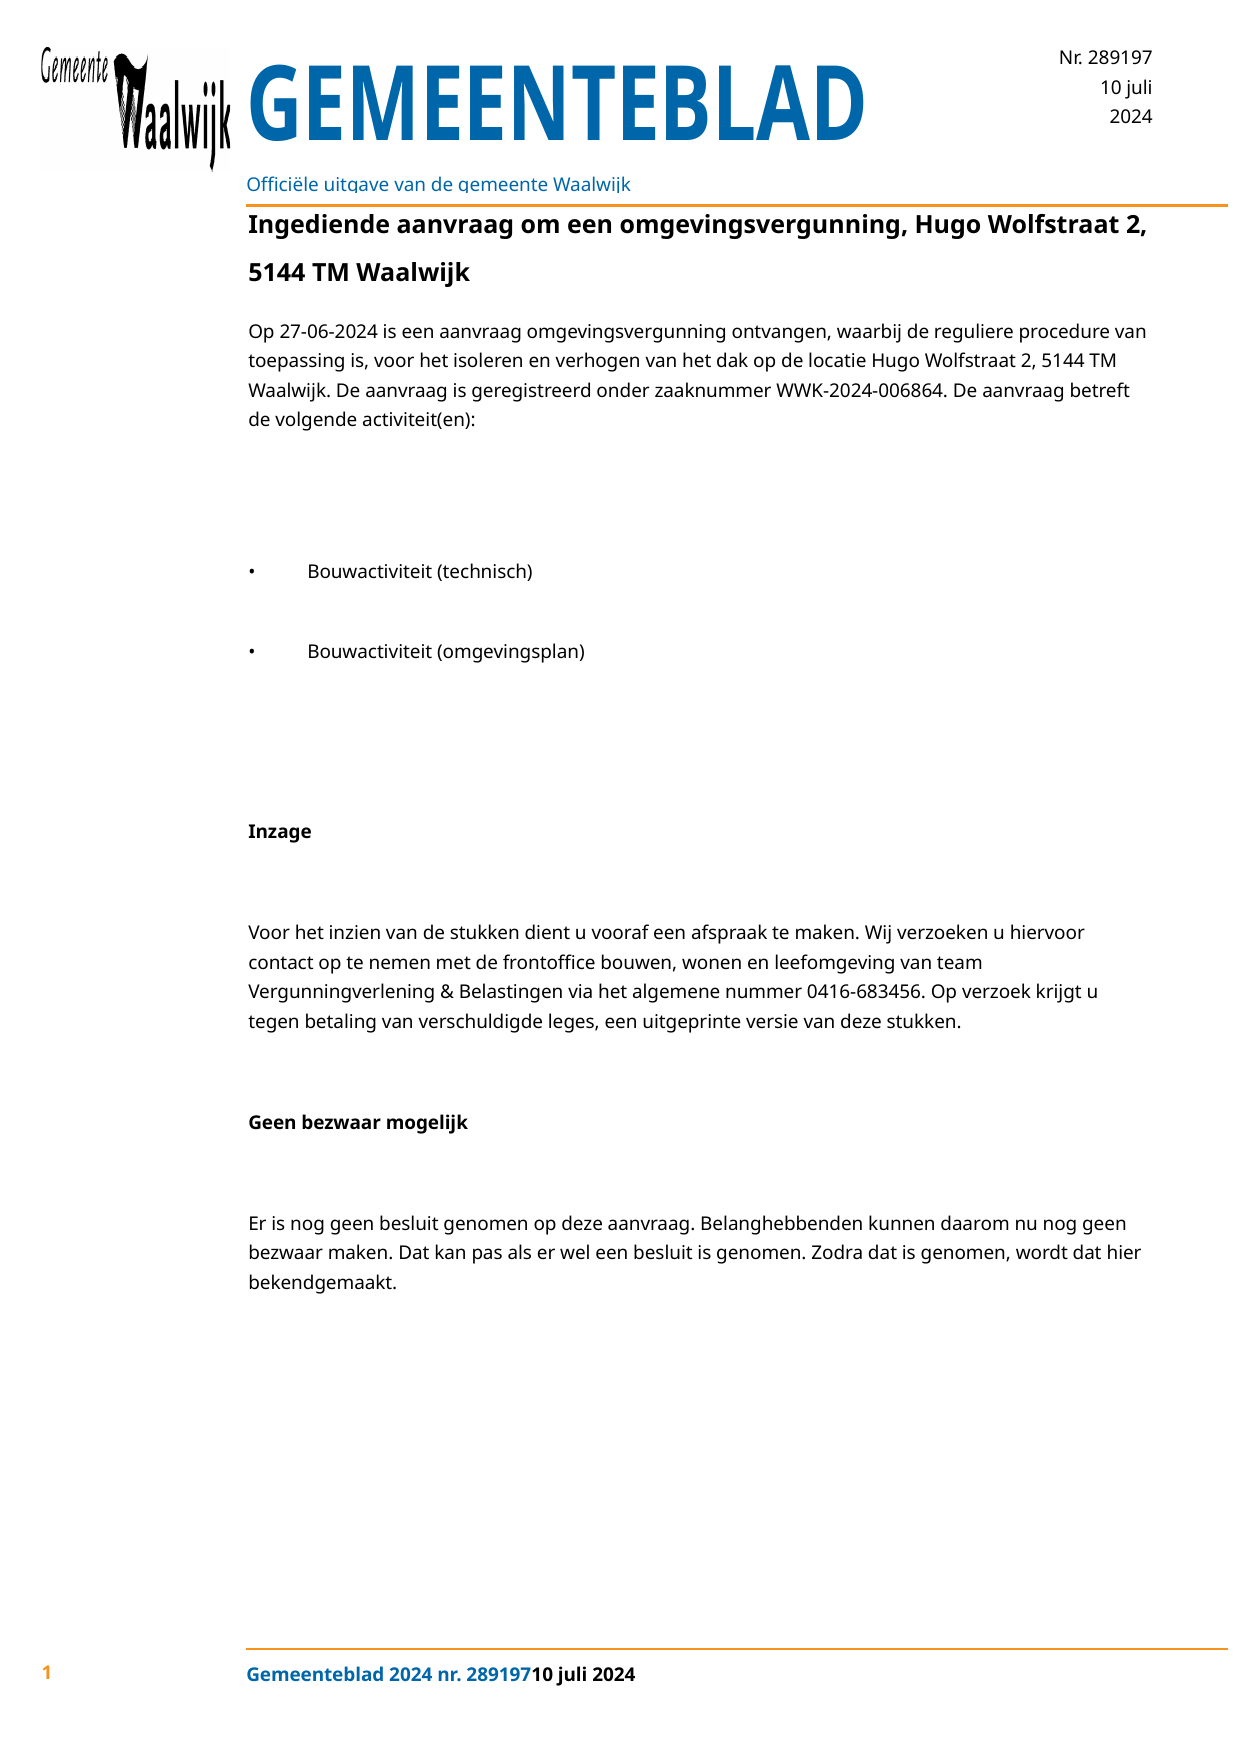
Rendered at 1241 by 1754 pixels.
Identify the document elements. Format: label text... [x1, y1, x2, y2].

text Voor het inzien van de stukken dient u vooraf een afspraak te maken. Wij verzoeken u hiervoor contact op te nemen met de frontoffice bouwen, wonen en leefomgeving van team Vergunningverlening & Belastingen via het algemene nummer 0416-683456. Op verzoek krijgt u tegen betaling van verschuldigde leges, een uitgeprinte versie van deze stukken. [248, 919, 1152, 1034]
list Bouwactiviteit (technisch) [248, 558, 1152, 584]
text Op 27-06-2024 is een aanvraag omgevingsvergunning ontvangen, waarbij de reguliere procedure van toepassing is, voor het isoleren en verhogen van het dak op de locatie Hugo Wolfstraat 2, 5144 TM Waalwijk. De aanvraag is geregistreerd onder zaaknummer WWK-2024-006864. De aanvraag betreft de volgende activiteit(en): [248, 318, 1152, 432]
list Bouwactiviteit (omgevingsplan) [248, 638, 1152, 664]
text Ingediende aanvraag om een omgevingsvergunning, Hugo Wolfstraat 2, 5144 TM Waalwijk [248, 207, 1152, 288]
text Geen bezwaar mogelijk [248, 1109, 1152, 1135]
text Inzage [248, 819, 1152, 844]
text Er is nog geen besluit genomen op deze aanvraag. Belanghebbenden kunnen daarom nu nog geen bezwaar maken. Dat kan pas als er wel een besluit is genomen. Zodra dat is genomen, wordt dat hier bekendgemaakt. [248, 1210, 1152, 1295]
picture [41, 47, 231, 172]
